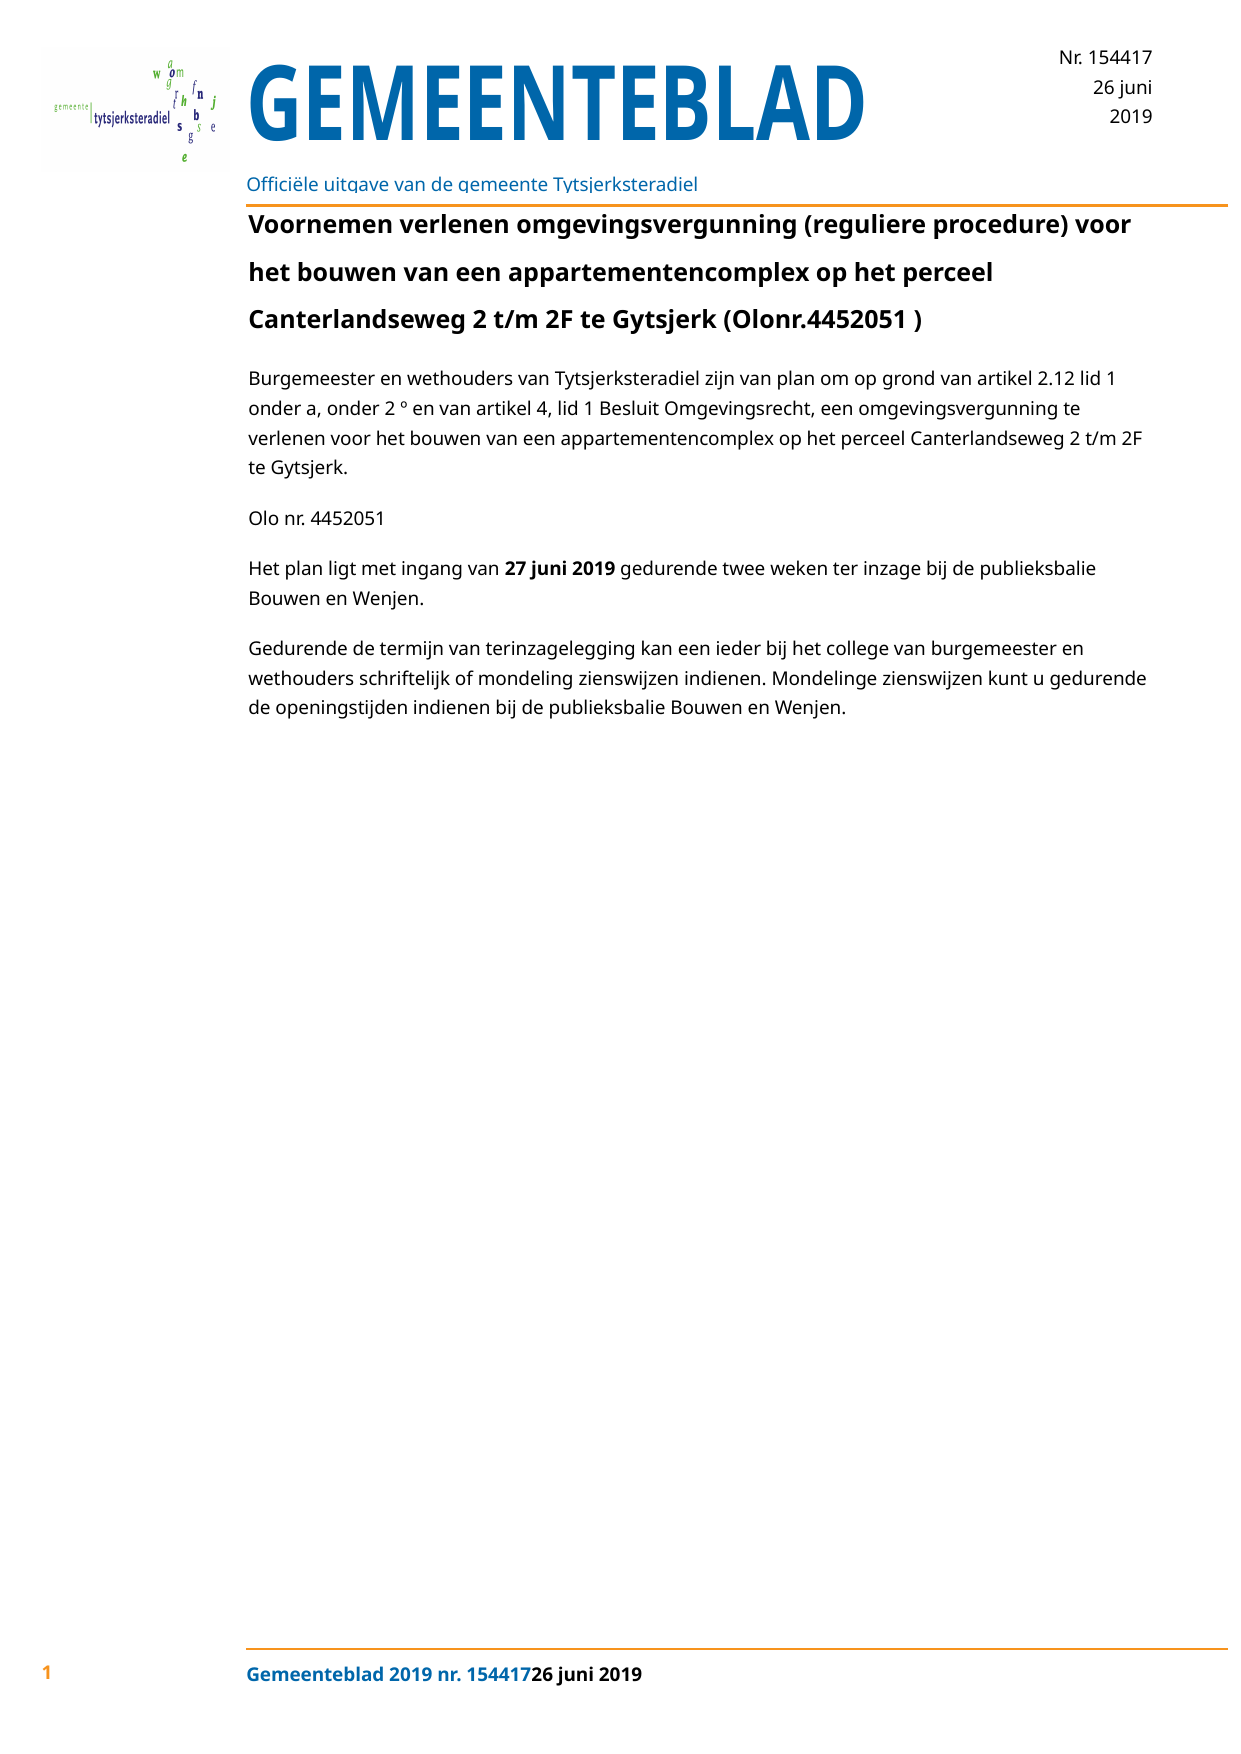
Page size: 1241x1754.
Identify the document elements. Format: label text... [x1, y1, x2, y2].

picture [41, 47, 231, 172]
text Burgemeester en wethouders van Tytsjerksteradiel zijn van plan om op grond van artikel 2.12 lid 1 onder a, onder 2 º en van artikel 4, lid 1 Besluit Omgevingsrecht, een omgevingsvergunning te verlenen voor het bouwen van een appartementencomplex op het perceel Canterlandseweg 2 t/m 2F te Gytsjerk. [248, 366, 1152, 480]
text Het plan ligt met ingang van 27 juni 2019 gedurende twee weken ter inzage bij de publieksbalie Bouwen en Wenjen. [248, 555, 1152, 610]
text Voornemen verlenen omgevingsvergunning (reguliere procedure) voor het bouwen van een appartementencomplex op het perceel Canterlandseweg 2 t/m 2F te Gytsjerk (Olonr.4452051 ) [248, 207, 1152, 336]
text Gedurende de termijn van terinzagelegging kan een ieder bij het college van burgemeester en wethouders schriftelijk of mondeling zienswijzen indienen. Mondelinge zienswijzen kunt u gedurende de openingstijden indienen bij de publieksbalie Bouwen en Wenjen. [248, 635, 1152, 720]
text Olo nr. 4452051 [248, 505, 1152, 530]
